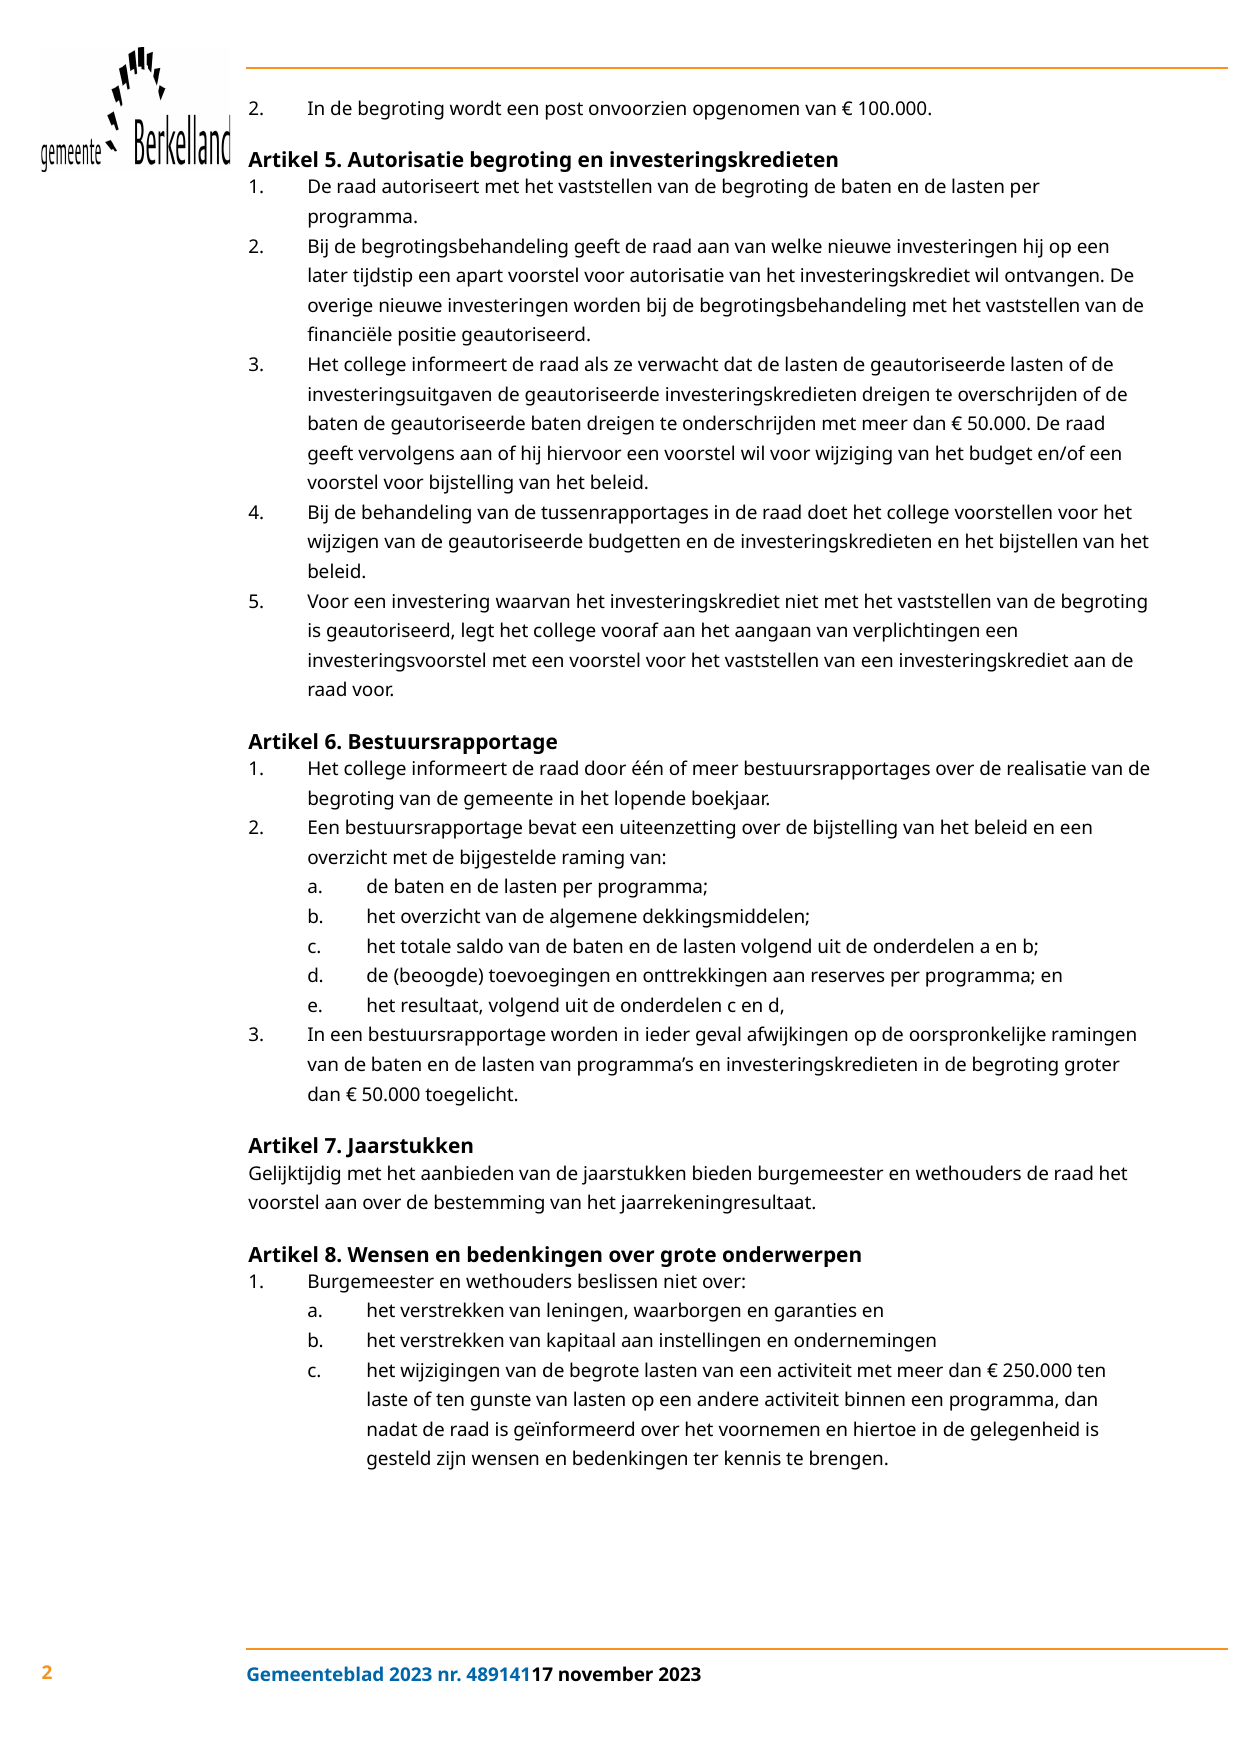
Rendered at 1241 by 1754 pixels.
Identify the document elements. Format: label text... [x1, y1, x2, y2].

list Een bestuursrapportage bevat een uiteenzetting over de bijstelling van het beleid en een overzicht met de bijgestelde raming van: [248, 814, 1152, 870]
list Bij de behandeling van de tussenrapportages in de raad doet het college voorstellen voor het wijzigen van de geautoriseerde budgetten en de investeringskredieten en het bijstellen van het beleid. [248, 499, 1152, 584]
list het totale saldo van de baten en de lasten volgend uit de onderdelen a en b; [307, 933, 1152, 959]
list Burgemeester en wethouders beslissen niet over: [248, 1268, 1152, 1294]
list Het college informeert de raad als ze verwacht dat de lasten de geautoriseerde lasten of de investeringsuitgaven de geautoriseerde investeringskredieten dreigen te overschrijden of de baten de geautoriseerde baten dreigen te onderschrijden met meer dan € 50.000. De raad geeft vervolgens aan of hij hiervoor een voorstel wil voor wijziging van het budget en/of een voorstel voor bijstelling van het beleid. [248, 351, 1152, 495]
list De raad autoriseert met het vaststellen van de begroting de baten en de lasten per programma. [248, 174, 1152, 229]
list de (beoogde) toevoegingen en onttrekkingen aan reserves per programma; en [307, 962, 1152, 988]
text Artikel 8. Wensen en bedenkingen over grote onderwerpen [248, 1240, 1152, 1268]
text Artikel 7. Jaarstukken [248, 1131, 1152, 1160]
list het verstrekken van leningen, waarborgen en garanties en [307, 1298, 1152, 1323]
list het resultaat, volgend uit de onderdelen c en d, [307, 992, 1152, 1018]
list het wijzigingen van de begrote lasten van een activiteit met meer dan € 250.000 ten laste of ten gunste van lasten op een andere activiteit binnen een programma, dan nadat de raad is geïnformeerd over het voornemen en hiertoe in de gelegenheid is gesteld zijn wensen en bedenkingen ter kennis te brengen. [307, 1357, 1152, 1471]
list Bij de begrotingsbehandeling geeft de raad aan van welke nieuwe investeringen hij op een later tijdstip een apart voorstel voor autorisatie van het investeringskrediet wil ontvangen. De overige nieuwe investeringen worden bij de begrotingsbehandeling met het vaststellen van de financiële positie geautoriseerd. [248, 233, 1152, 347]
list In de begroting wordt een post onvoorzien opgenomen van € 100.000. [248, 95, 1152, 121]
list Voor een investering waarvan het investeringskrediet niet met het vaststellen van de begroting is geautoriseerd, legt het college vooraf aan het aangaan van verplichtingen een investeringsvoorstel met een voorstel voor het vaststellen van een investeringskrediet aan de raad voor. [248, 588, 1152, 702]
text Artikel 5. Autorisatie begroting en investeringskredieten [248, 145, 1152, 174]
list de baten en de lasten per programma; [307, 874, 1152, 899]
list het verstrekken van kapitaal aan instellingen en ondernemingen [307, 1327, 1152, 1353]
picture [41, 47, 231, 172]
text Gelijktijdig met het aanbieden van de jaarstukken bieden burgemeester en wethouders de raad het voorstel aan over de bestemming van het jaarrekeningresultaat. [248, 1160, 1152, 1215]
list Het college informeert de raad door één of meer bestuursrapportages over de realisatie van de begroting van de gemeente in het lopende boekjaar. [248, 755, 1152, 811]
list het overzicht van de algemene dekkingsmiddelen; [307, 903, 1152, 929]
text Artikel 6. Bestuursrapportage [248, 727, 1152, 755]
list In een bestuursrapportage worden in ieder geval afwijkingen op de oorspronkelijke ramingen van de baten en de lasten van programma’s en investeringskredieten in de begroting groter dan € 50.000 toegelicht. [248, 1022, 1152, 1107]
